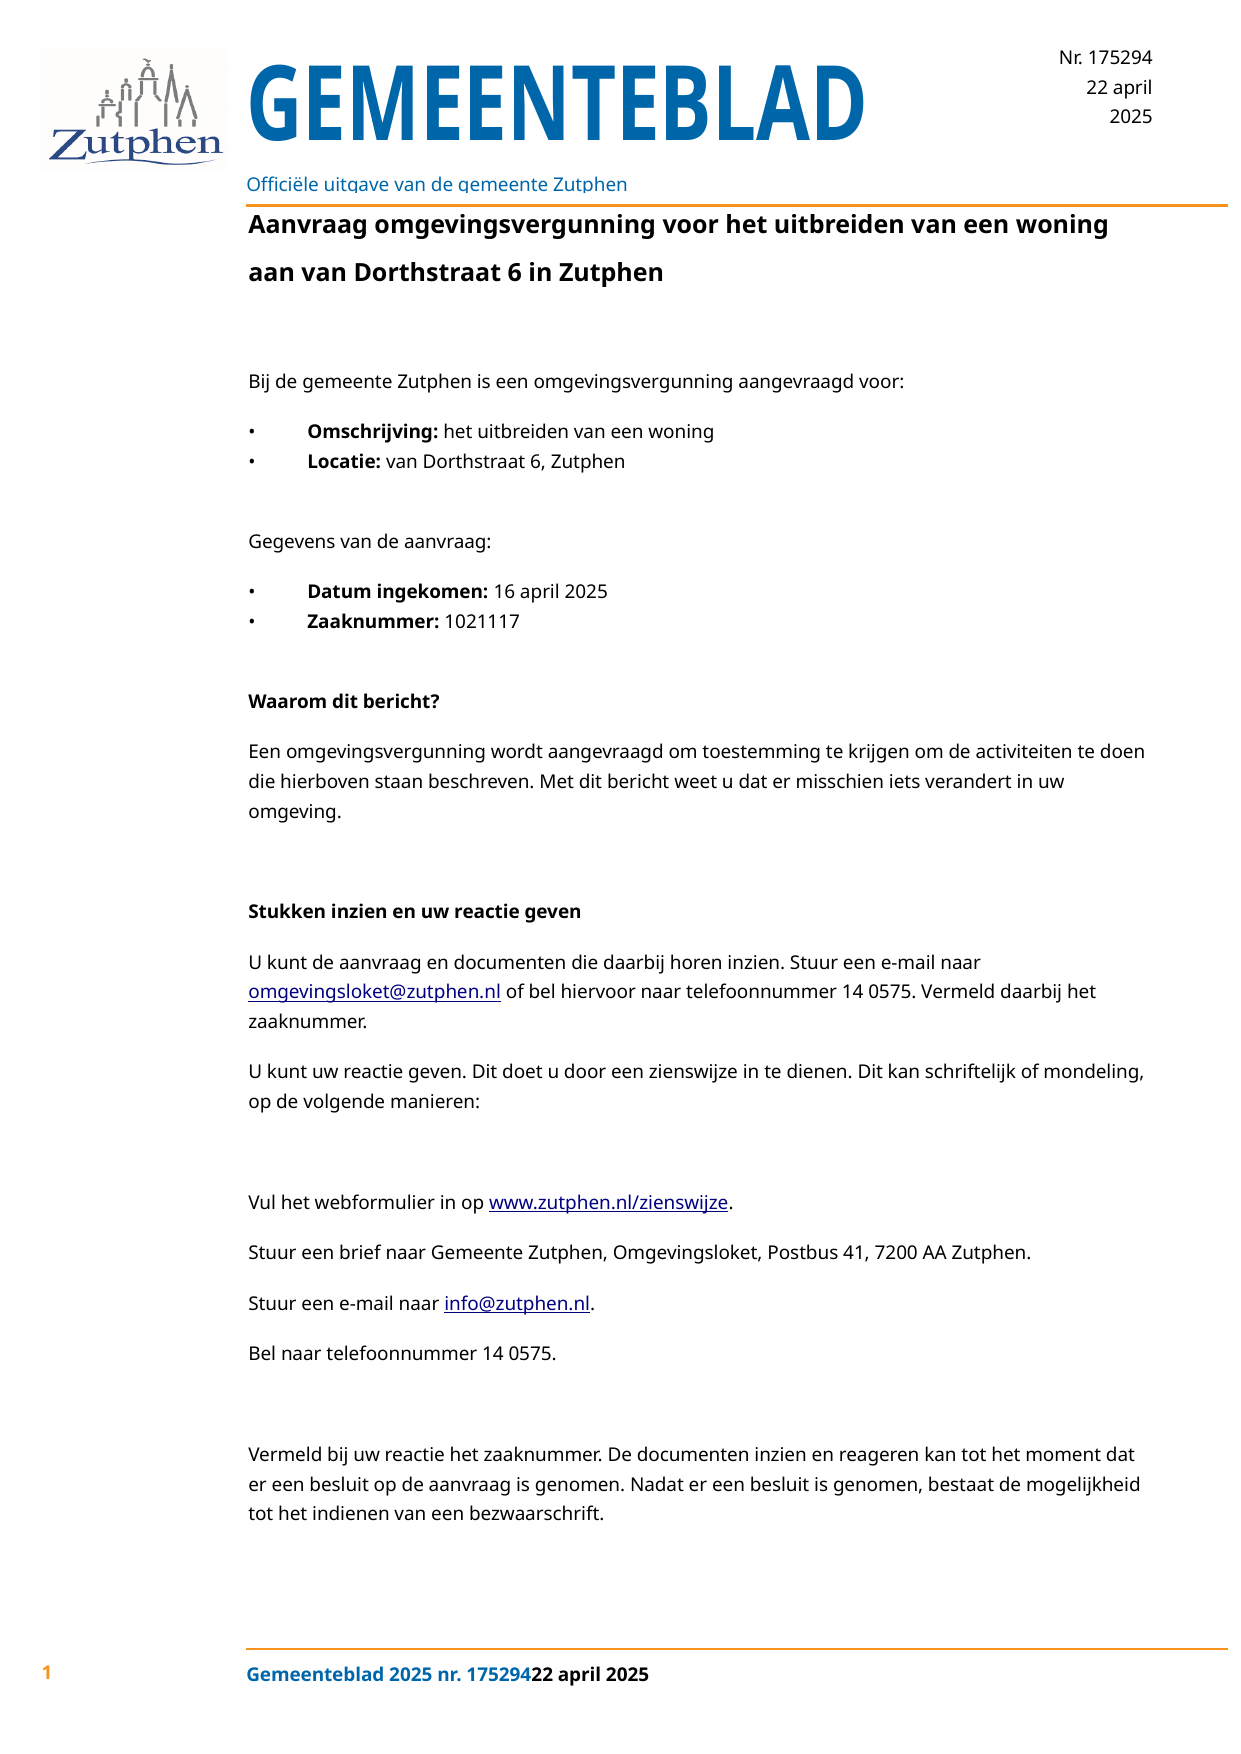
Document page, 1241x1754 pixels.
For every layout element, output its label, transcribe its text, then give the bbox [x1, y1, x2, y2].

text Bij de gemeente Zutphen is een omgevingsvergunning aangevraagd voor: [248, 368, 1152, 394]
text Aanvraag omgevingsvergunning voor het uitbreiden van een woning aan van Dorthstraat 6 in Zutphen [248, 207, 1152, 288]
text Vul het webformulier in op www.zutphen.nl/zienswijze. [248, 1189, 1152, 1215]
text U kunt de aanvraag en documenten die daarbij horen inzien. Stuur een e-mail naar omgevingsloket@zutphen.nl of bel hiervoor naar telefoonnummer 14 0575. Vermeld daarbij het zaaknummer. [248, 949, 1152, 1034]
text Stuur een brief naar Gemeente Zutphen, Omgevingsloket, Postbus 41, 7200 AA Zutphen. [248, 1239, 1152, 1265]
text Waarom dit bericht? [248, 688, 1152, 714]
list Omschrijving: het uitbreiden van een woning [248, 419, 1152, 444]
text Vermeld bij uw reactie het zaaknummer. De documenten inzien en reageren kan tot het moment dat er een besluit op de aanvraag is genomen. Nadat er een besluit is genomen, bestaat de mogelijkheid tot het indienen van een bezwaarschrift. [248, 1441, 1152, 1526]
text U kunt uw reactie geven. Dit doet u door een zienswijze in te dienen. Dit kan schriftelijk of mondeling, op de volgende manieren: [248, 1059, 1152, 1114]
text Stuur een e-mail naar info@zutphen.nl. [248, 1290, 1152, 1316]
text Een omgevingsvergunning wordt aangevraagd om toestemming te krijgen om de activiteiten te doen die hierboven staan beschreven. Met dit bericht weet u dat er misschien iets verandert in uw omgeving. [248, 739, 1152, 824]
list Zaaknummer: 1021117 [248, 608, 1152, 634]
list Locatie: van Dorthstraat 6, Zutphen [248, 448, 1152, 474]
list Datum ingekomen: 16 april 2025 [248, 579, 1152, 604]
picture [41, 47, 231, 172]
text Bel naar telefoonnummer 14 0575. [248, 1340, 1152, 1366]
text Stukken inzien en uw reactie geven [248, 899, 1152, 924]
text Gegevens van de aanvraag: [248, 528, 1152, 554]
